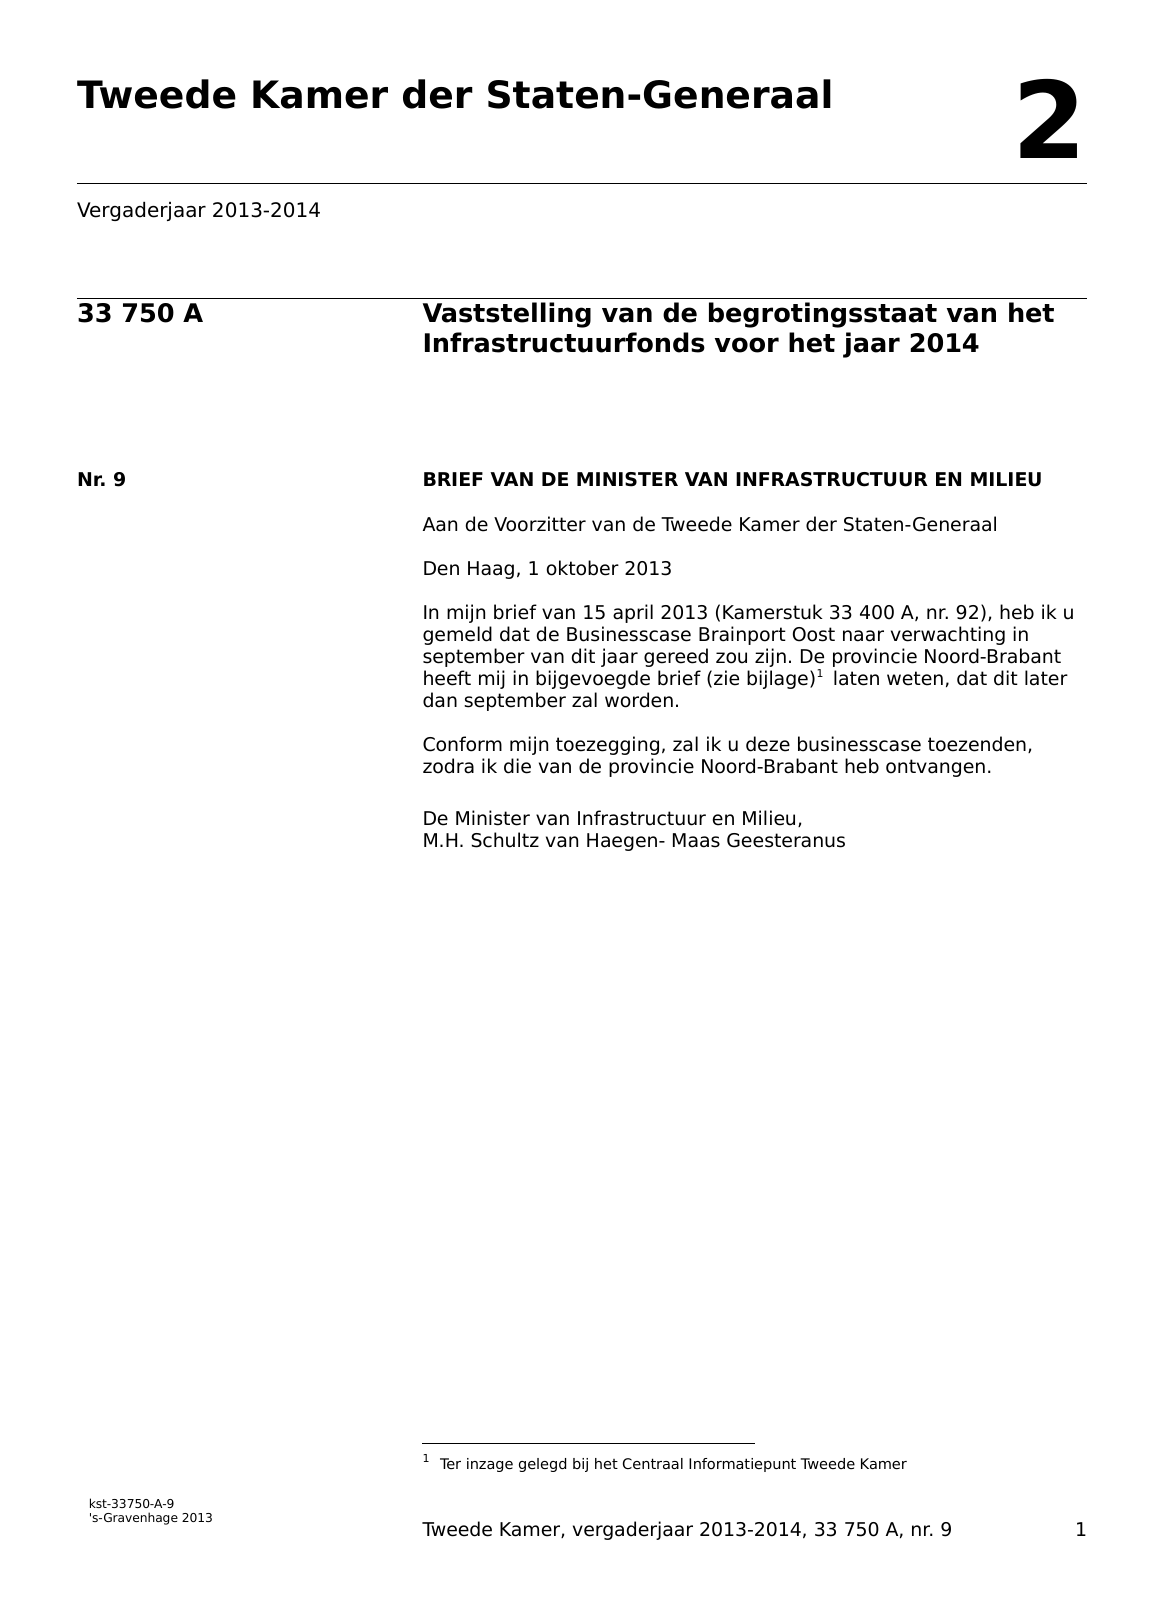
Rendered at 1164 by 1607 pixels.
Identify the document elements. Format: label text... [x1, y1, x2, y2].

subtitle 33 750 A Vaststelling van de begrotingsstaat van het Infrastructuurfonds voor het jaar 2014 [77, 299, 1087, 358]
text De Minister van Infrastructuur en Milieu, M.H. Schultz van Haegen- Maas Geesteranus [422, 808, 1087, 852]
text Den Haag, 1 oktober 2013 [422, 558, 1087, 580]
table_header 2 [886, 59, 1087, 183]
text Ter inzage gelegd bij het Centraal Informatiepunt Tweede Kamer [422, 1452, 1087, 1474]
table_cell Vergaderjaar 2013-2014 [77, 184, 1087, 298]
text In mijn brief van 15 april 2013 (Kamerstuk 33 400 A, nr. 92), heb ik u gemeld dat de Businesscase Brainport Oost naar verwachting in september van dit jaar gereed zou zijn. De provincie Noord-Brabant heeft mij in bijgevoegde brief (zie bijlage) laten weten, dat dit later dan september zal worden. [422, 602, 1087, 712]
subtitle Nr. 9 BRIEF VAN DE MINISTER VAN INFRASTRUCTUUR EN MILIEU [77, 469, 1087, 491]
table_header Tweede Kamer der Staten-Generaal [77, 59, 886, 183]
text Conform mijn toezegging, zal ik u deze businesscase toezenden, zodra ik die van de provincie Noord-Brabant heb ontvangen. [422, 734, 1087, 778]
text 's-Gravenhage 2013 [88, 1511, 323, 1525]
text kst-33750-A-9 [88, 1497, 323, 1511]
text Aan de Voorzitter van de Tweede Kamer der Staten-Generaal [422, 513, 1087, 536]
